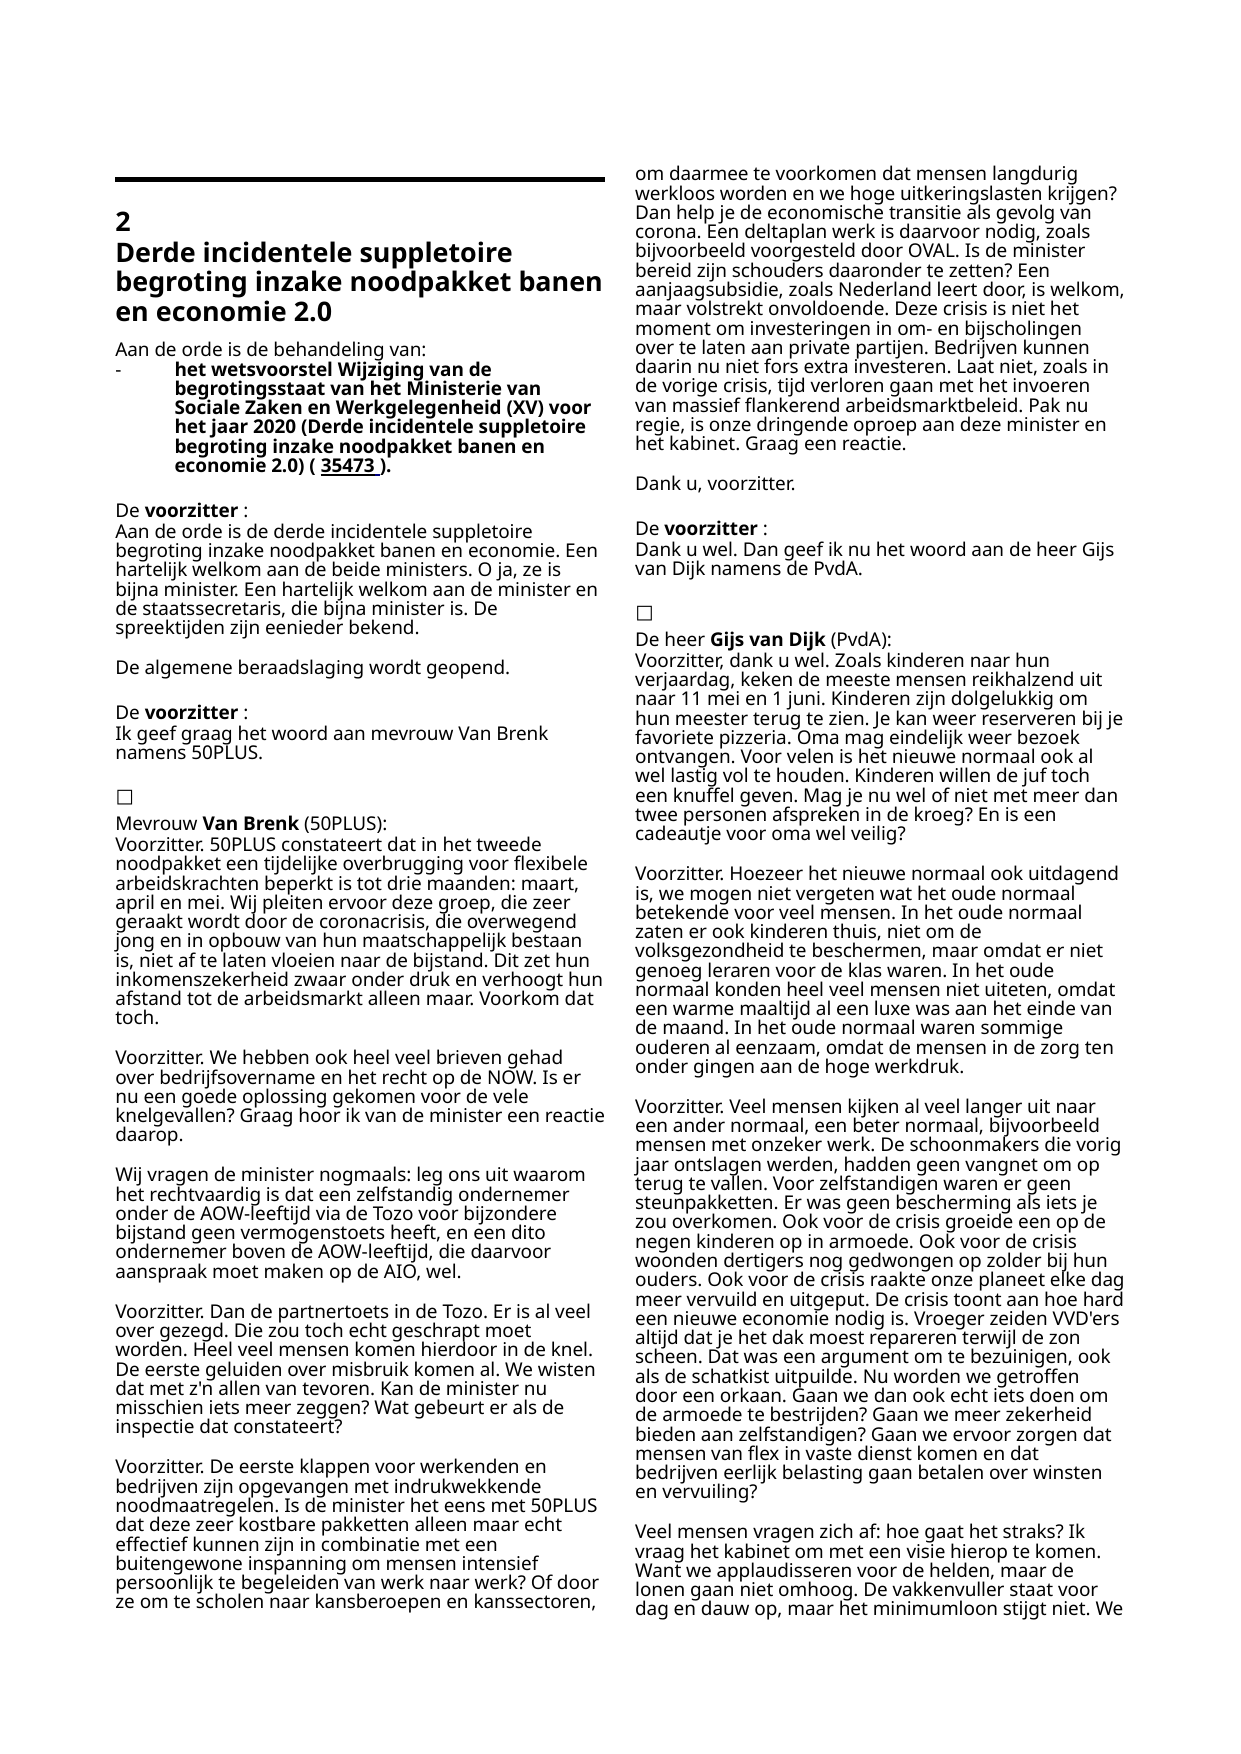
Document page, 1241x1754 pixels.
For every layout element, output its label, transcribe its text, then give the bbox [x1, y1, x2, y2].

text Veel mensen vragen zich af: hoe gaat het straks? Ik vraag het kabinet om met een visie hierop te komen. Want we applaudisseren voor de helden, maar de lonen gaan niet omhoog. De vakkenvuller staat voor dag en dauw op, maar het minimumloon stijgt niet. We [635, 1523, 1125, 1620]
text Dank u, voorzitter. [635, 475, 1125, 494]
text De algemene beraadslaging wordt geopend. [115, 659, 605, 678]
text ⬜ [115, 784, 605, 810]
text De voorzitter : [115, 699, 605, 725]
text Voorzitter. We hebben ook heel veel brieven gehad over bedrijfsovername en het recht op de NOW. Is er nu een goede oplossing gekomen voor de vele knelgevallen? Graag hoor ik van de minister een reactie daarop. [115, 1049, 605, 1146]
text Wij vragen de minister nogmaals: leg ons uit waarom het rechtvaardig is dat een zelfstandig ondernemer onder de AOW-leeftijd via de Tozo voor bijzondere bijstand geen vermogenstoets heeft, en een dito ondernemer boven de AOW-leeftijd, die daarvoor aanspraak moet maken op de AIO, wel. [115, 1166, 605, 1282]
text Voorzitter. Dan de partnertoets in de Tozo. Er is al veel over gezegd. Die zou toch echt geschrapt moet worden. Heel veel mensen komen hierdoor in de knel. De eerste geluiden over misbruik komen al. We wisten dat met z'n allen van tevoren. Kan de minister nu misschien iets meer zeggen? Wat gebeurt er als de inspectie dat constateert? [115, 1303, 605, 1438]
text Mevrouw Van Brenk (50PLUS): [115, 810, 605, 836]
text Voorzitter. De eerste klappen voor werkenden en bedrijven zijn opgevangen met indrukwekkende noodmaatregelen. Is de minister het eens met 50PLUS dat deze zeer kostbare pakketten alleen maar echt effectief kunnen zijn in combinatie met een buitengewone inspanning om mensen intensief persoonlijk te begeleiden van werk naar werk? Of door ze om te scholen naar kansberoepen en kanssectoren, [115, 1458, 605, 1613]
text Ik geef graag het woord aan mevrouw Van Brenk namens 50PLUS. [115, 725, 605, 764]
text Voorzitter, dank u wel. Zoals kinderen naar hun verjaardag, keken de meeste mensen reikhalzend uit naar 11 mei en 1 juni. Kinderen zijn dolgelukkig om hun meester terug te zien. Je kan weer reserveren bij je favoriete pizzeria. Oma mag eindelijk weer bezoek ontvangen. Voor velen is het nieuwe normaal ook al wel lastig vol te houden. Kinderen willen de juf toch een knuffel geven. Mag je nu wel of niet met meer dan twee personen afspreken in de kroeg? En is een cadeautje voor oma wel veilig? [635, 652, 1125, 844]
text Derde incidentele suppletoire begroting inzake noodpakket banen en economie 2.0 [115, 239, 605, 341]
text De voorzitter : [115, 497, 605, 523]
text Aan de orde is de behandeling van: [115, 341, 605, 361]
text Voorzitter. Veel mensen kijken al veel langer uit naar een ander normaal, een beter normaal, bijvoorbeeld mensen met onzeker werk. De schoonmakers die vorig jaar ontslagen werden, hadden geen vangnet om op terug te vallen. Voor zelfstandigen waren er geen steunpakketten. Er was geen bescherming als iets je zou overkomen. Ook voor de crisis groeide een op de negen kinderen op in armoede. Ook voor de crisis woonden dertigers nog gedwongen op zolder bij hun ouders. Ook voor de crisis raakte onze planeet elke dag meer vervuild en uitgeput. De crisis toont aan hoe hard een nieuwe economie nodig is. Vroeger zeiden VVD'ers altijd dat je het dak moest repareren terwijl de zon scheen. Dat was een argument om te bezuinigen, ook als de schatkist uitpuilde. Nu worden we getroffen door een orkaan. Gaan we dan ook echt iets doen om de armoede te bestrijden? Gaan we meer zekerheid bieden aan zelfstandigen? Gaan we ervoor zorgen dat mensen van flex in vaste dienst komen en dat bedrijven eerlijk belasting gaan betalen over winsten en vervuiling? [635, 1098, 1125, 1503]
text Voorzitter. Hoezeer het nieuwe normaal ook uitdagend is, we mogen niet vergeten wat het oude normaal betekende voor veel mensen. In het oude normaal zaten er ook kinderen thuis, niet om de volksgezondheid te beschermen, maar omdat er niet genoeg leraren voor de klas waren. In het oude normaal konden heel veel mensen niet uiteten, omdat een warme maaltijd al een luxe was aan het einde van de maand. In het oude normaal waren sommige ouderen al eenzaam, omdat de mensen in de zorg ten onder gingen aan de hoge werkdruk. [635, 865, 1125, 1077]
text De heer Gijs van Dijk (PvdA): [635, 626, 1125, 652]
text om daarmee te voorkomen dat mensen langdurig werkloos worden en we hoge uitkeringslasten krijgen? Dan help je de economische transitie als gevolg van corona. Een deltaplan werk is daarvoor nodig, zoals bijvoorbeeld voorgesteld door OVAL. Is de minister bereid zijn schouders daaronder te zetten? Een aanjaagsubsidie, zoals Nederland leert door, is welkom, maar volstrekt onvoldoende. Deze crisis is niet het moment om investeringen in om- en bijscholingen over te laten aan private partijen. Bedrijven kunnen daarin nu niet fors extra investeren. Laat niet, zoals in de vorige crisis, tijd verloren gaan met het invoeren van massief flankerend arbeidsmarktbeleid. Pak nu regie, is onze dringende oproep aan deze minister en het kabinet. Graag een reactie. [635, 165, 1125, 454]
text Voorzitter. 50PLUS constateert dat in het tweede noodpakket een tijdelijke overbrugging voor flexibele arbeidskrachten beperkt is tot drie maanden: maart, april en mei. Wij pleiten ervoor deze groep, die zeer geraakt wordt door de coronacrisis, die overwegend jong en in opbouw van hun maatschappelijk bestaan is, niet af te laten vloeien naar de bijstand. Dit zet hun inkomenszekerheid zwaar onder druk en verhoogt hun afstand tot de arbeidsmarkt alleen maar. Voorkom dat toch. [115, 836, 605, 1029]
text ⬜ [635, 600, 1125, 626]
text 2 [115, 203, 605, 239]
text De voorzitter : [635, 515, 1125, 541]
text Aan de orde is de derde incidentele suppletoire begroting inzake noodpakket banen en economie. Een hartelijk welkom aan de beide ministers. O ja, ze is bijna minister. Een hartelijk welkom aan de minister en de staatssecretaris, die bijna minister is. De spreektijden zijn eenieder bekend. [115, 523, 605, 638]
list het wetsvoorstel Wijziging van de begrotingsstaat van het Ministerie van Sociale Zaken en Werkgelegenheid (XV) voor het jaar 2020 (Derde incidentele suppletoire begroting inzake noodpakket banen en economie 2.0) ( 35473 ). [115, 361, 605, 476]
text Dank u wel. Dan geef ik nu het woord aan de heer Gijs van Dijk namens de PvdA. [635, 541, 1125, 579]
